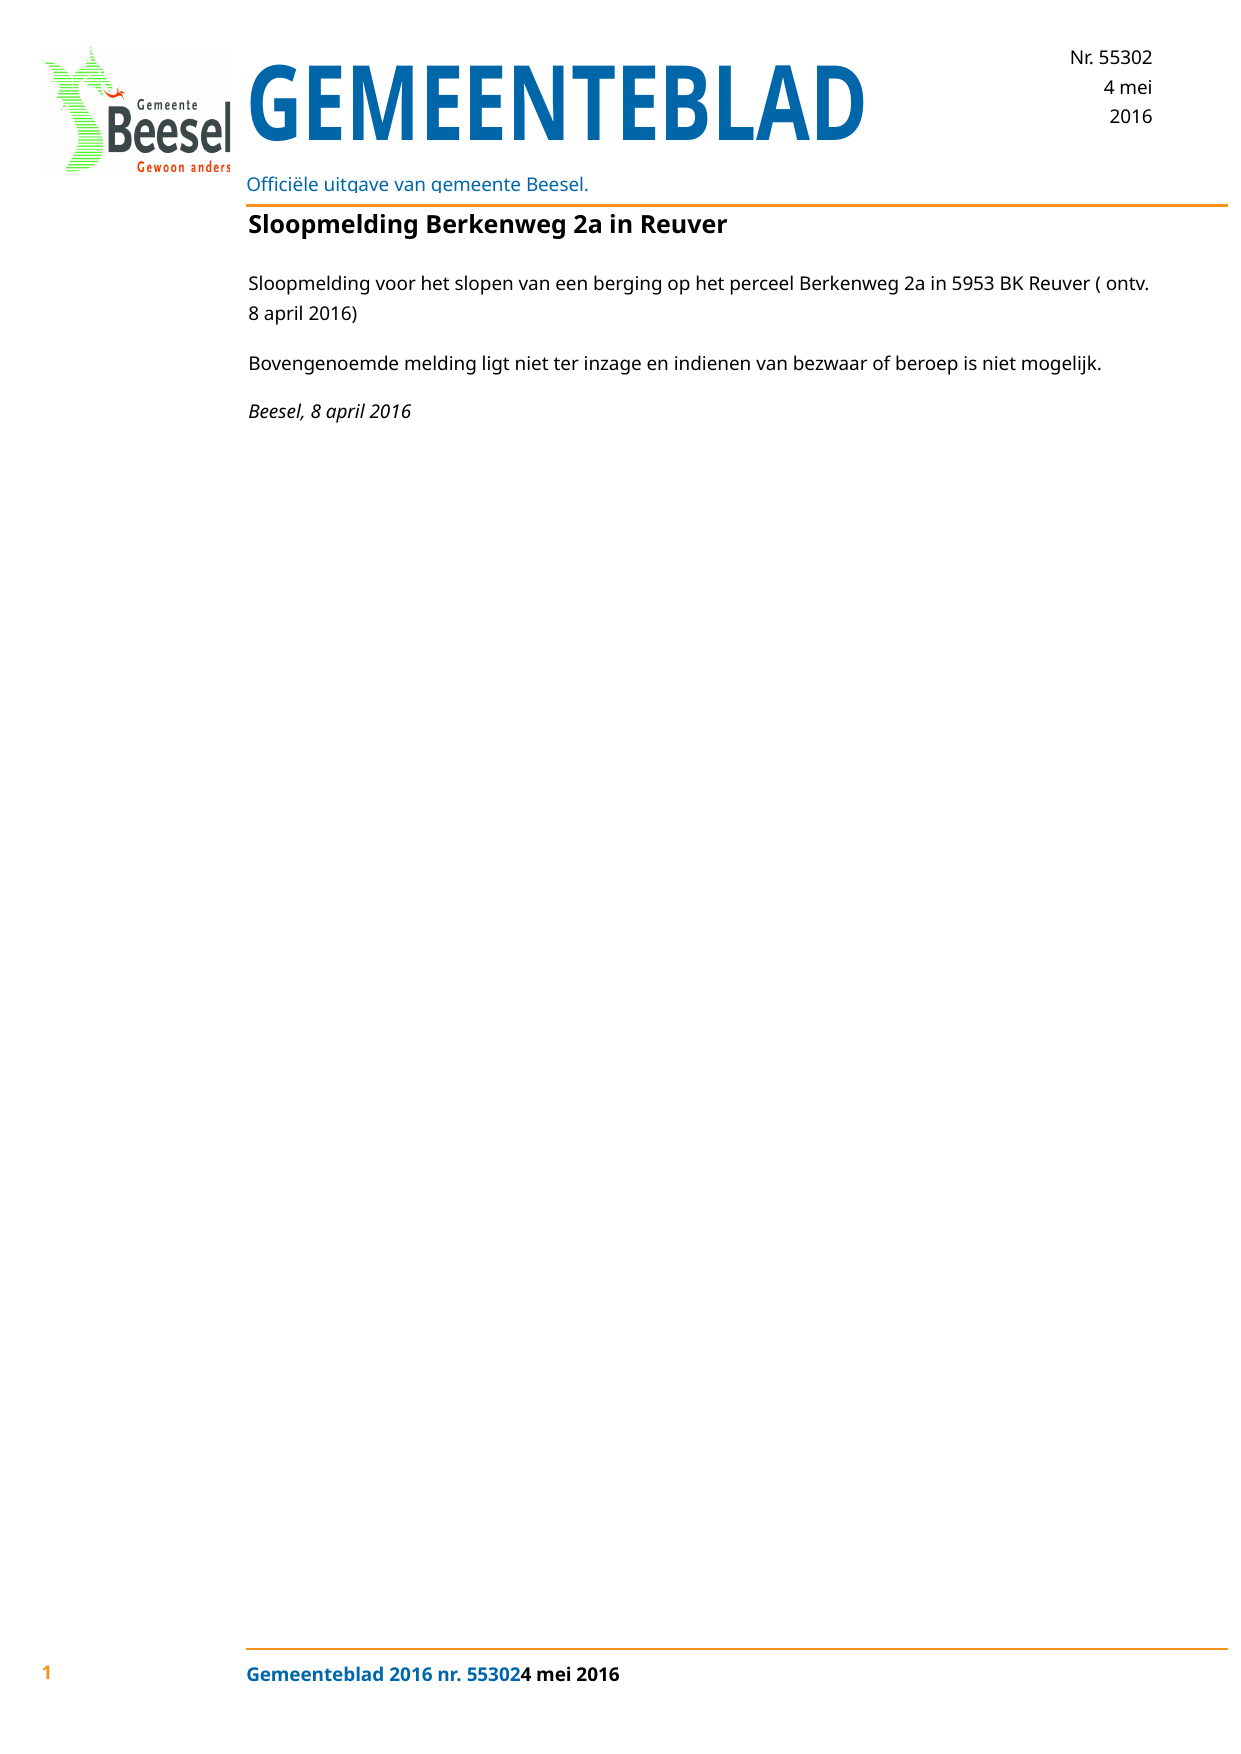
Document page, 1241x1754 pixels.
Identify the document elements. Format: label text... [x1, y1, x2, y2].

picture [41, 47, 231, 172]
text Sloopmelding voor het slopen van een berging op het perceel Berkenweg 2a in 5953 BK Reuver ( ontv. 8 april 2016) [248, 270, 1152, 326]
text Bovengenoemde melding ligt niet ter inzage en indienen van bezwaar of beroep is niet mogelijk. [248, 350, 1152, 376]
text Sloopmelding Berkenweg 2a in Reuver [248, 207, 1152, 241]
text Beesel, 8 april 2016 [248, 398, 1152, 424]
